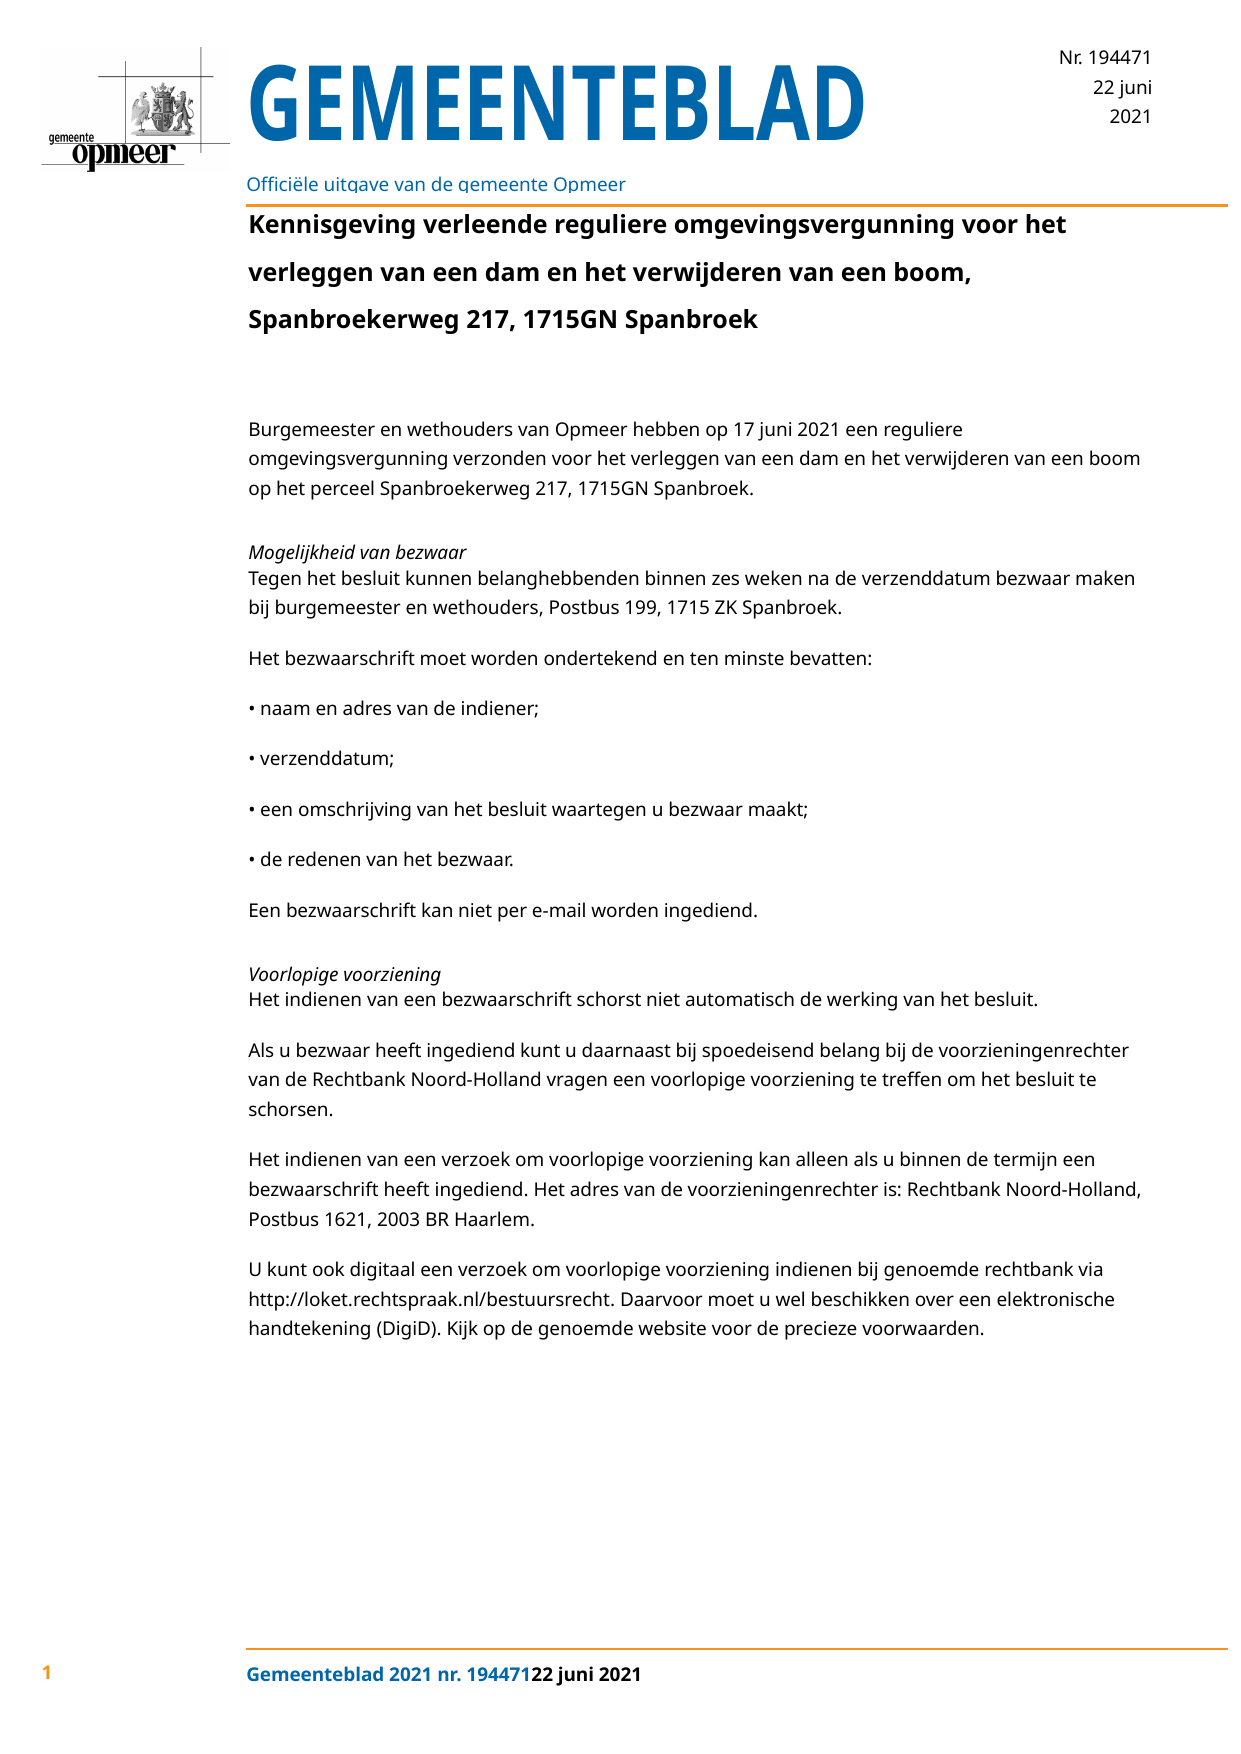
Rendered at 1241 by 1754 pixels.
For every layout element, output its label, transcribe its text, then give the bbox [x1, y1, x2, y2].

text • een omschrijving van het besluit waartegen u bezwaar maakt; [248, 796, 1152, 822]
text Burgemeester en wethouders van Opmeer hebben op 17 juni 2021 een reguliere omgevingsvergunning verzonden voor het verleggen van een dam en het verwijderen van een boom op het perceel Spanbroekerweg 217, 1715GN Spanbroek. [248, 416, 1152, 501]
text Het bezwaarschrift moet worden ondertekend en ten minste bevatten: [248, 645, 1152, 671]
text Als u bezwaar heeft ingediend kunt u daarnaast bij spoedeisend belang bij de voorzieningenrechter van de Rechtbank Noord-Holland vragen een voorlopige voorziening te treffen om het besluit te schorsen. [248, 1037, 1152, 1122]
picture [41, 47, 231, 172]
text • naam en adres van de indiener; [248, 695, 1152, 721]
text Een bezwaarschrift kan niet per e-mail worden ingediend. [248, 897, 1152, 923]
text • de redenen van het bezwaar. [248, 846, 1152, 872]
text Het indienen van een bezwaarschrift schorst niet automatisch de werking van het besluit. [248, 987, 1152, 1012]
text Tegen het besluit kunnen belanghebbenden binnen zes weken na de verzenddatum bezwaar maken bij burgemeester en wethouders, Postbus 199, 1715 ZK Spanbroek. [248, 565, 1152, 620]
text • verzenddatum; [248, 746, 1152, 771]
text Mogelijkheid van bezwaar [248, 539, 1152, 565]
text U kunt ook digitaal een verzoek om voorlopige voorziening indienen bij genoemde rechtbank via http://loket.rechtspraak.nl/bestuursrecht. Daarvoor moet u wel beschikken over een elektronische handtekening (DigiD). Kijk op de genoemde website voor de precieze voorwaarden. [248, 1256, 1152, 1341]
text Voorlopige voorziening [248, 961, 1152, 987]
text Kennisgeving verleende reguliere omgevingsvergunning voor het verleggen van een dam en het verwijderen van een boom, Spanbroekerweg 217, 1715GN Spanbroek [248, 207, 1152, 336]
text Het indienen van een verzoek om voorlopige voorziening kan alleen als u binnen de termijn een bezwaarschrift heeft ingediend. Het adres van de voorzieningenrechter is: Rechtbank Noord-Holland, Postbus 1621, 2003 BR Haarlem. [248, 1147, 1152, 1231]
